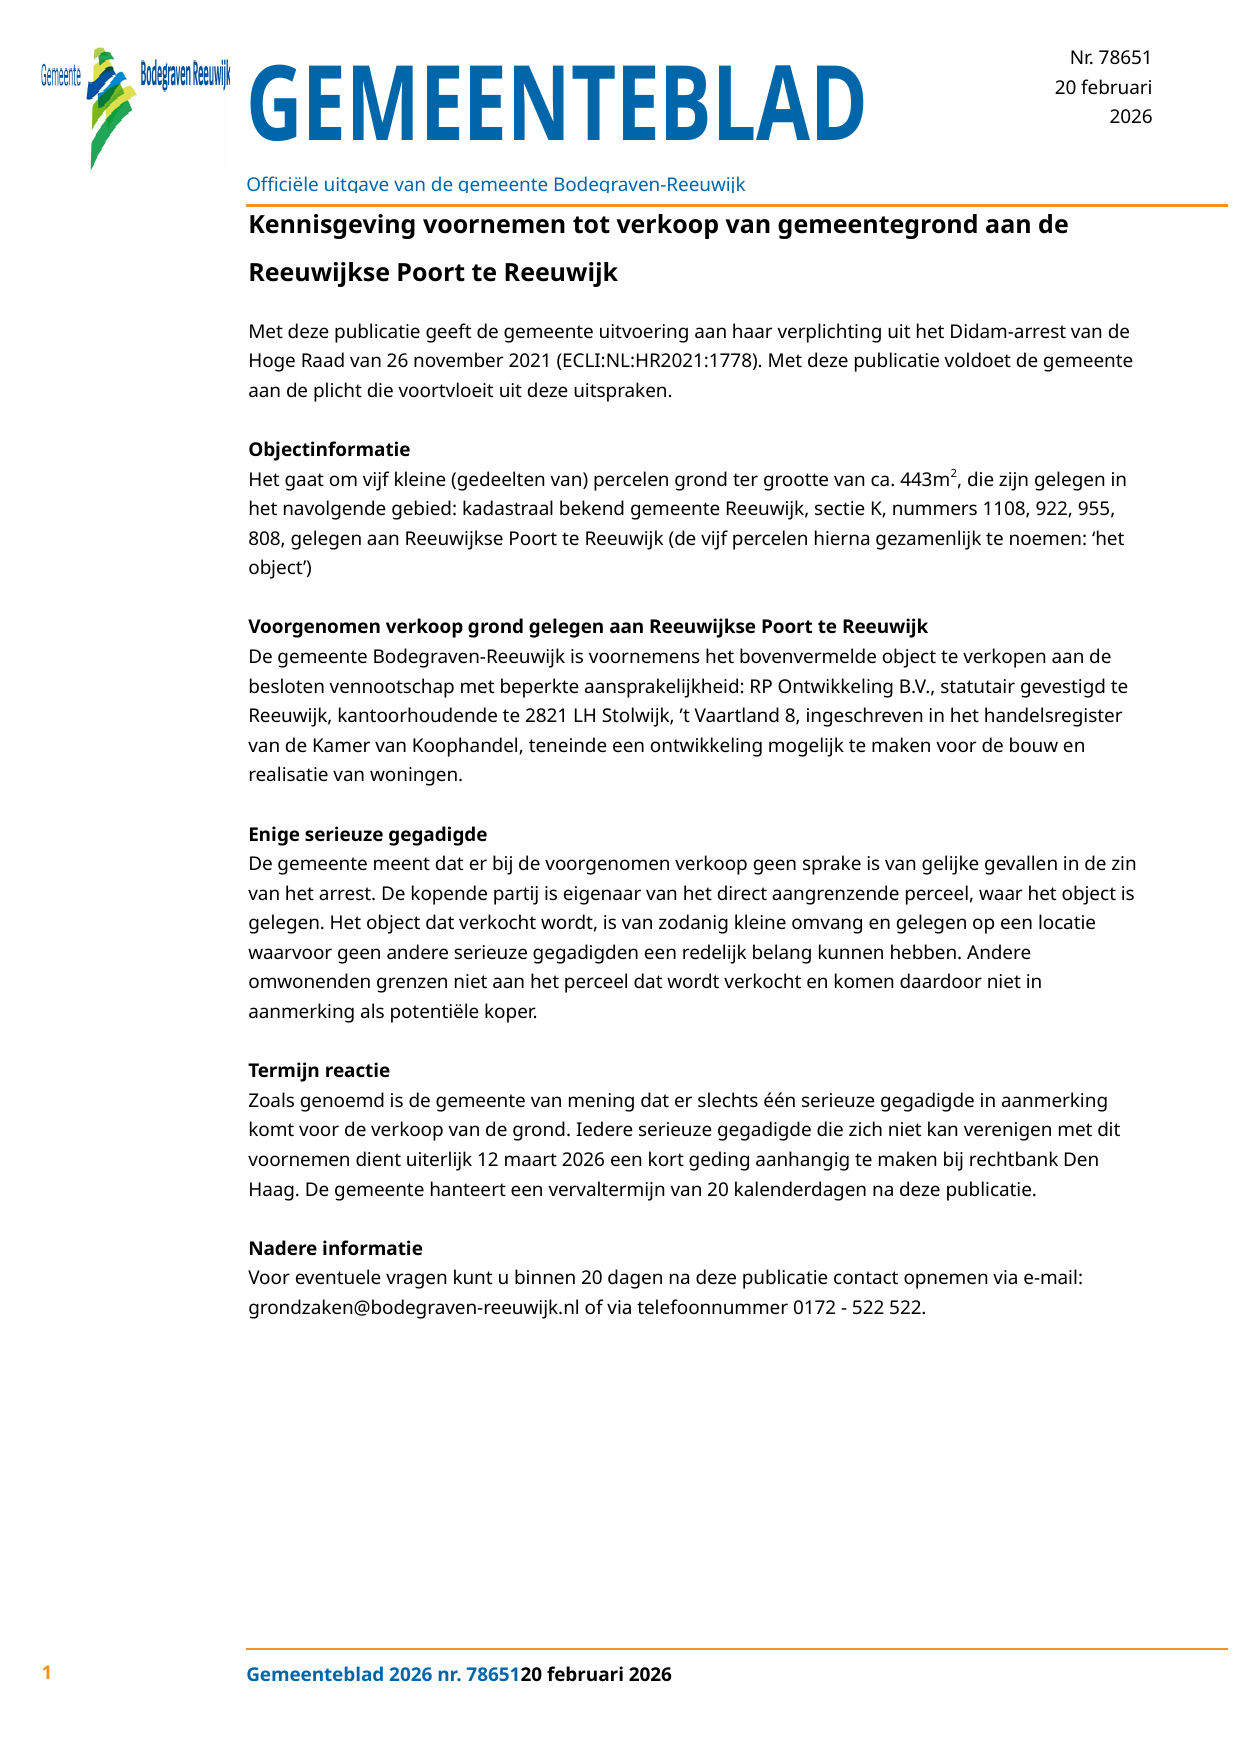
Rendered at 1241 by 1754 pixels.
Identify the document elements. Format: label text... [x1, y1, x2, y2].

text Objectinformatie [248, 436, 1152, 462]
text Het gaat om vijf kleine (gedeelten van) percelen grond ter grootte van ca. 443m2, die zijn gelegen in het navolgende gebied: kadastraal bekend gemeente Reeuwijk, sectie K, nummers 1108, 922, 955, 808, gelegen aan Reeuwijkse Poort te Reeuwijk (de vijf percelen hierna gezamenlijk te noemen: ‘het object’) [248, 466, 1152, 580]
picture [41, 47, 231, 172]
text Termijn reactie [248, 1057, 1152, 1083]
text Voorgenomen verkoop grond gelegen aan Reeuwijkse Poort te Reeuwijk [248, 614, 1152, 639]
text Met deze publicatie geeft de gemeente uitvoering aan haar verplichting uit het Didam-arrest van de Hoge Raad van 26 november 2021 (ECLI:NL:HR2021:1778). Met deze publicatie voldoet de gemeente aan de plicht die voortvloeit uit deze uitspraken. [248, 318, 1152, 403]
text De gemeente Bodegraven-Reeuwijk is voornemens het bovenvermelde object te verkopen aan de besloten vennootschap met beperkte aansprakelijkheid: RP Ontwikkeling B.V., statutair gevestigd te Reeuwijk, kantoorhoudende te 2821 LH Stolwijk, ’t Vaartland 8, ingeschreven in het handelsregister van de Kamer van Koophandel, teneinde een ontwikkeling mogelijk te maken voor de bouw en realisatie van woningen. [248, 643, 1152, 787]
text De gemeente meent dat er bij de voorgenomen verkoop geen sprake is van gelijke gevallen in de zin van het arrest. De kopende partij is eigenaar van het direct aangrenzende perceel, waar het object is gelegen. Het object dat verkocht wordt, is van zodanig kleine omvang en gelegen op een locatie waarvoor geen andere serieuze gegadigden een redelijk belang kunnen hebben. Andere omwonenden grenzen niet aan het perceel dat wordt verkocht en komen daardoor niet in aanmerking als potentiële koper. [248, 850, 1152, 1024]
text Kennisgeving voornemen tot verkoop van gemeentegrond aan de Reeuwijkse Poort te Reeuwijk [248, 207, 1152, 288]
text Nadere informatie [248, 1235, 1152, 1261]
text Enige serieuze gegadigde [248, 821, 1152, 847]
text Zoals genoemd is de gemeente van mening dat er slechts één serieuze gegadigde in aanmerking komt voor de verkoop van de grond. Iedere serieuze gegadigde die zich niet kan verenigen met dit voornemen dient uiterlijk 12 maart 2026 een kort geding aanhangig te maken bij rechtbank Den Haag. De gemeente hanteert een vervaltermijn van 20 kalenderdagen na deze publicatie. [248, 1087, 1152, 1202]
text Voor eventuele vragen kunt u binnen 20 dagen na deze publicatie contact opnemen via e-mail: grondzaken@bodegraven-reeuwijk.nl of via telefoonnummer 0172 - 522 522. [248, 1264, 1152, 1320]
